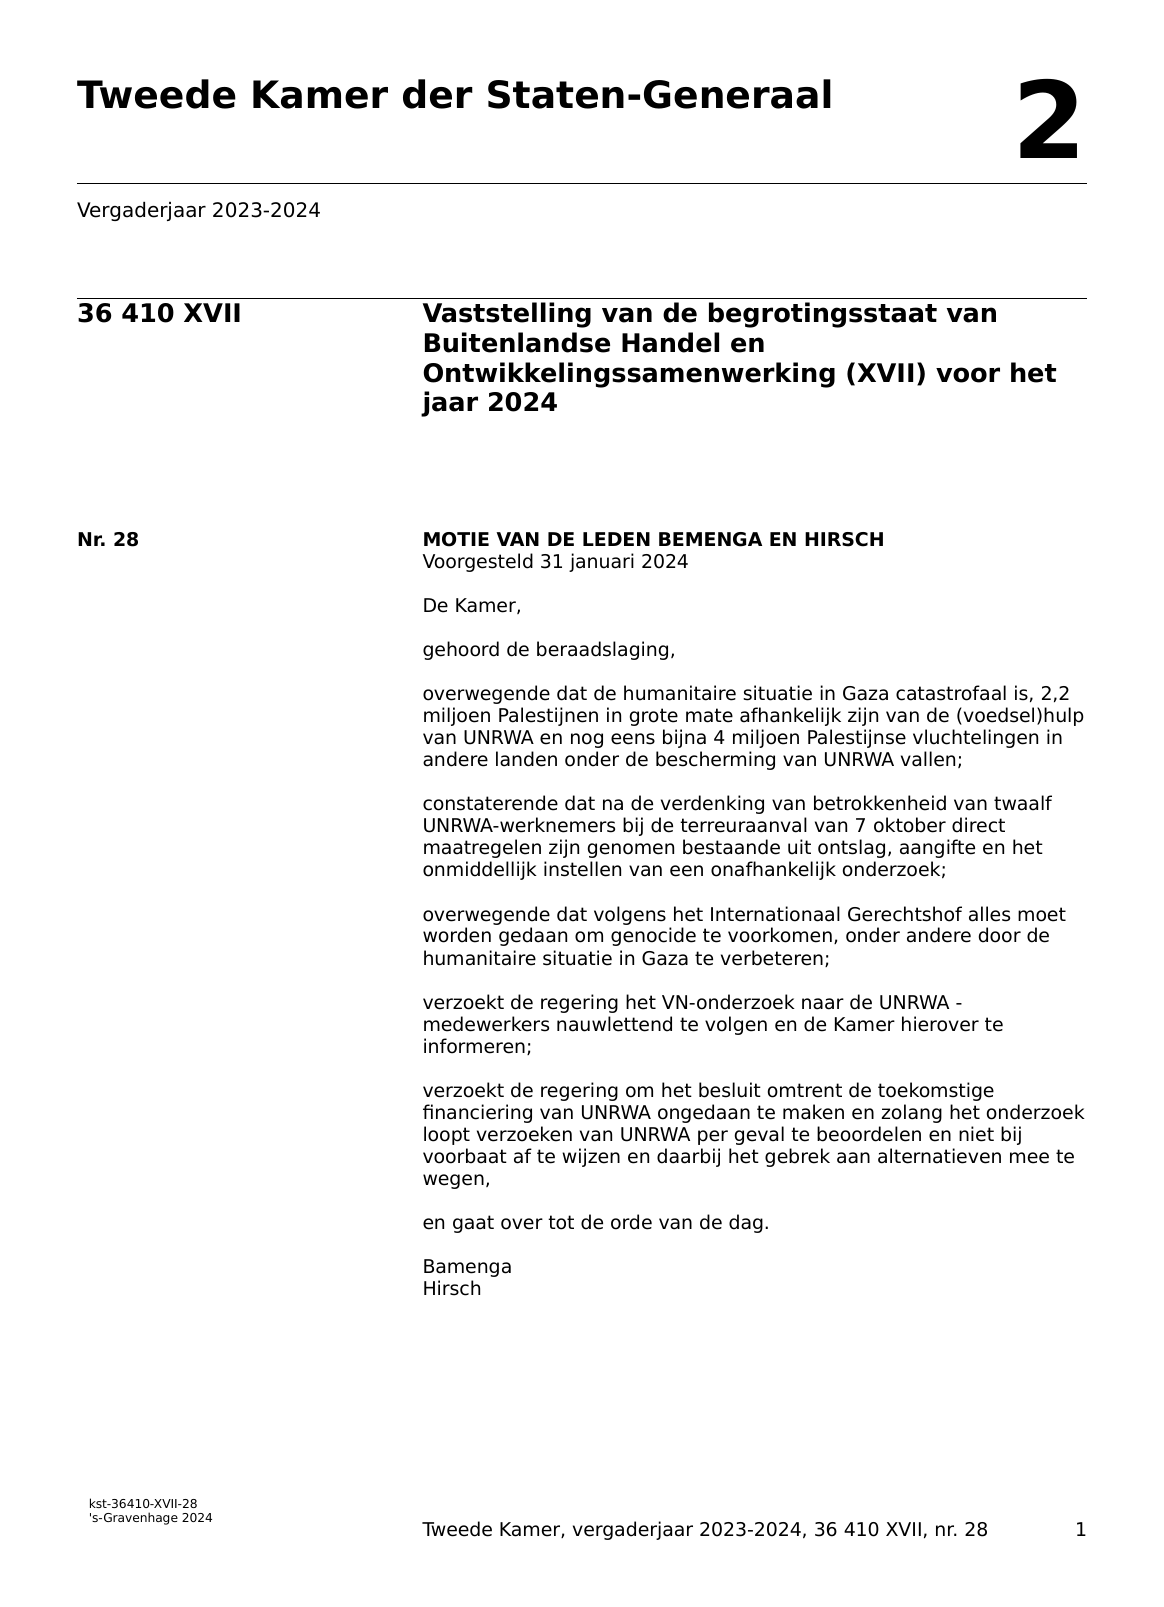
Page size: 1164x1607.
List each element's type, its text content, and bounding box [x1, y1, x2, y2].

text verzoekt de regering het VN-onderzoek naar de UNRWA -medewerkers nauwlettend te volgen en de Kamer hierover te informeren; [422, 992, 1087, 1057]
text constaterende dat na de verdenking van betrokkenheid van twaalf UNRWA-werknemers bij de terreuraanval van 7 oktober direct maatregelen zijn genomen bestaande uit ontslag, aangifte en het onmiddellijk instellen van een onafhankelijk onderzoek; [422, 793, 1087, 881]
table_header Tweede Kamer der Staten-Generaal [77, 59, 886, 183]
text Bamenga [422, 1256, 1087, 1278]
text 's-Gravenhage 2024 [88, 1511, 323, 1525]
text overwegende dat de humanitaire situatie in Gaza catastrofaal is, 2,2 miljoen Palestijnen in grote mate afhankelijk zijn van de (voedsel)hulp van UNRWA en nog eens bijna 4 miljoen Palestijnse vluchtelingen in andere landen onder de bescherming van UNRWA vallen; [422, 683, 1087, 771]
text en gaat over tot de orde van de dag. [422, 1212, 1087, 1234]
text De Kamer, [422, 595, 1087, 617]
text kst-36410-XVII-28 [88, 1497, 323, 1511]
text verzoekt de regering om het besluit omtrent de toekomstige financiering van UNRWA ongedaan te maken en zolang het onderzoek loopt verzoeken van UNRWA per geval te beoordelen en niet bij voorbaat af te wijzen en daarbij het gebrek aan alternatieven mee te wegen, [422, 1080, 1087, 1189]
subtitle Nr. 28 MOTIE VAN DE LEDEN BEMENGA EN HIRSCH [77, 529, 1087, 551]
text gehoord de beraadslaging, [422, 639, 1087, 661]
table_header 2 [886, 59, 1087, 183]
text overwegende dat volgens het Internationaal Gerechtshof alles moet worden gedaan om genocide te voorkomen, onder andere door de humanitaire situatie in Gaza te verbeteren; [422, 903, 1087, 969]
text Hirsch [422, 1278, 1087, 1300]
table_cell Vergaderjaar 2023-2024 [77, 184, 1087, 298]
subtitle 36 410 XVII Vaststelling van de begrotingsstaat van Buitenlandse Handel en Ontwikkelingssamenwerking (XVII) voor het jaar 2024 [77, 299, 1087, 418]
text Voorgesteld 31 januari 2024 [422, 551, 1087, 573]
